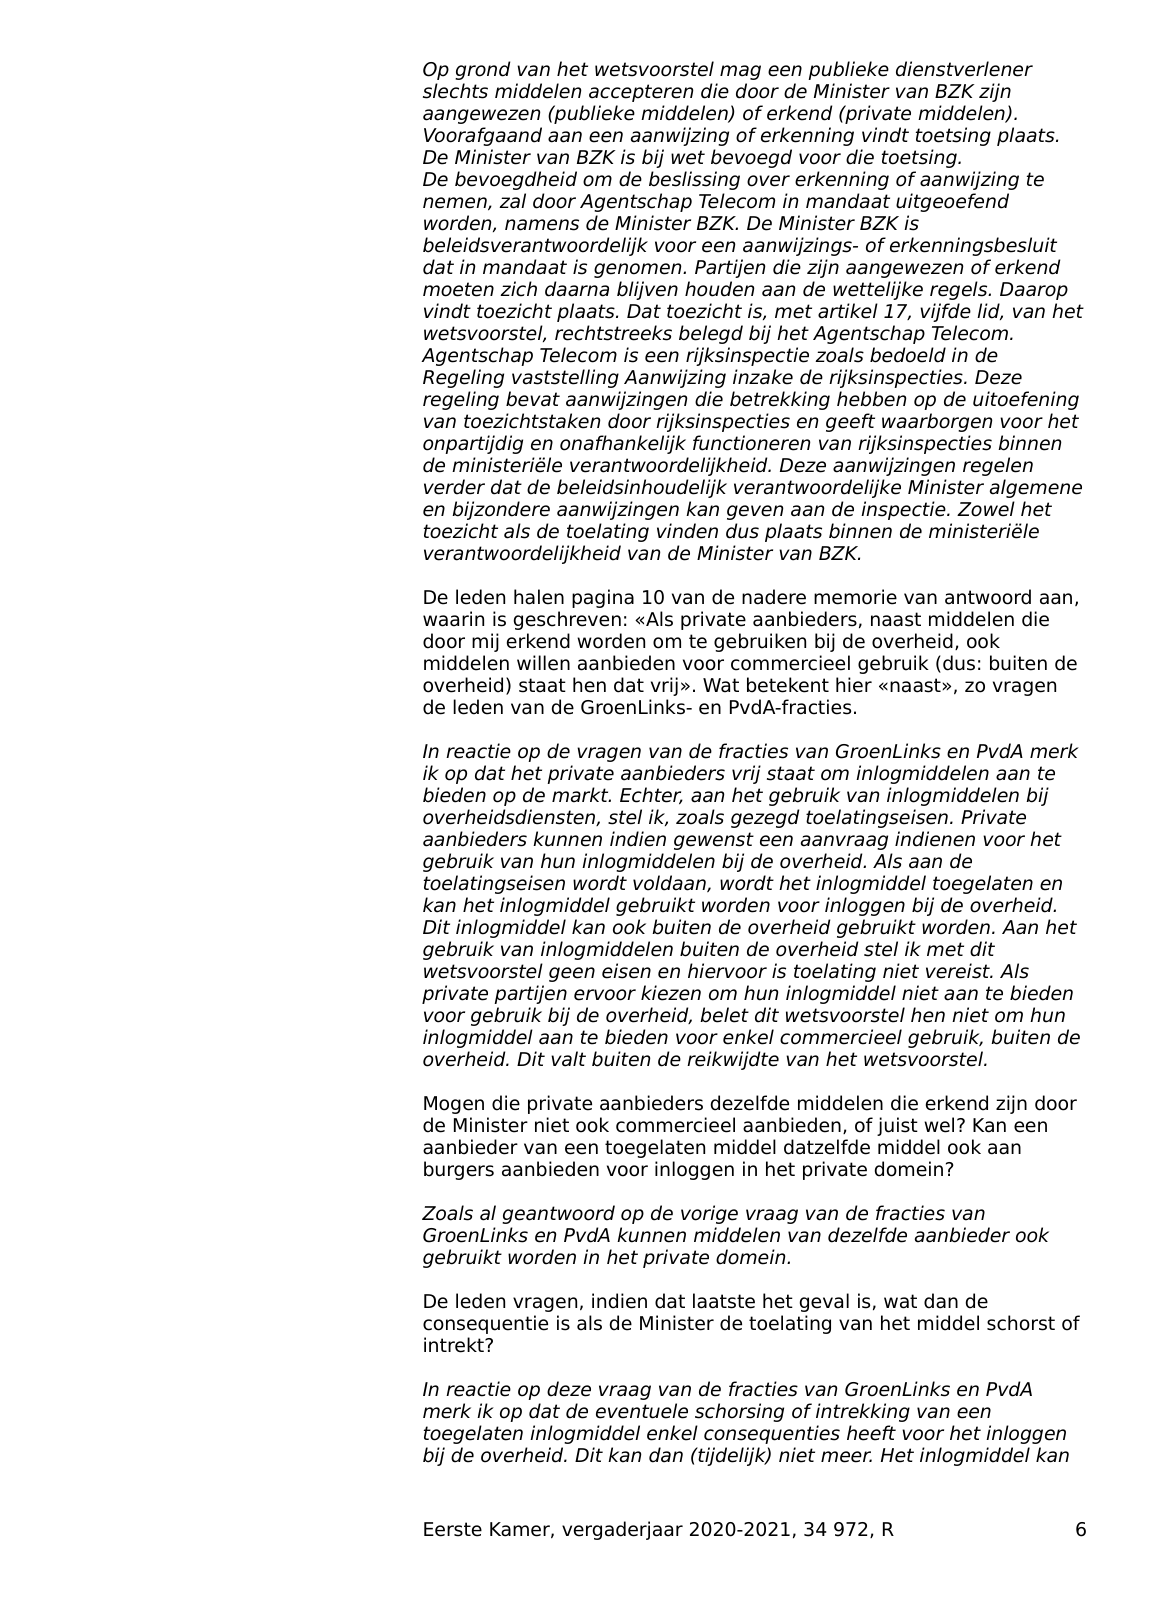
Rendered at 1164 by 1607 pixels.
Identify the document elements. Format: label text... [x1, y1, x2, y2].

text De bevoegdheid om de beslissing over erkenning of aanwijzing te nemen, zal door Agentschap Telecom in mandaat uitgeoefend worden, namens de Minister BZK. De Minister BZK is beleidsverantwoordelijk voor een aanwijzings- of erkenningsbesluit dat in mandaat is genomen. Partijen die zijn aangewezen of erkend moeten zich daarna blijven houden aan de wettelijke regels. Daarop vindt toezicht plaats. Dat toezicht is, met artikel 17, vijfde lid, van het wetsvoorstel, rechtstreeks belegd bij het Agentschap Telecom. [422, 169, 1087, 345]
text In reactie op de vragen van de fracties van GroenLinks en PvdA merk ik op dat het private aanbieders vrij staat om inlogmiddelen aan te bieden op de markt. Echter, aan het gebruik van inlogmiddelen bij overheidsdiensten, stel ik, zoals gezegd toelatingseisen. Private aanbieders kunnen indien gewenst een aanvraag indienen voor het gebruik van hun inlogmiddelen bij de overheid. Als aan de toelatingseisen wordt voldaan, wordt het inlogmiddel toegelaten en kan het inlogmiddel gebruikt worden voor inloggen bij de overheid. Dit inlogmiddel kan ook buiten de overheid gebruikt worden. Aan het gebruik van inlogmiddelen buiten de overheid stel ik met dit wetsvoorstel geen eisen en hiervoor is toelating niet vereist. Als private partijen ervoor kiezen om hun inlogmiddel niet aan te bieden voor gebruik bij de overheid, belet dit wetsvoorstel hen niet om hun inlogmiddel aan te bieden voor enkel commercieel gebruik, buiten de overheid. Dit valt buiten de reikwijdte van het wetsvoorstel. [422, 741, 1087, 1071]
text Mogen die private aanbieders dezelfde middelen die erkend zijn door de Minister niet ook commercieel aanbieden, of juist wel? Kan een aanbieder van een toegelaten middel datzelfde middel ook aan burgers aanbieden voor inloggen in het private domein? [422, 1093, 1087, 1181]
text Zoals al geantwoord op de vorige vraag van de fracties van GroenLinks en PvdA kunnen middelen van dezelfde aanbieder ook gebruikt worden in het private domein. [422, 1203, 1087, 1269]
text De leden halen pagina 10 van de nadere memorie van antwoord aan, waarin is geschreven: «Als private aanbieders, naast middelen die door mij erkend worden om te gebruiken bij de overheid, ook middelen willen aanbieden voor commercieel gebruik (dus: buiten de overheid) staat hen dat vrij». Wat betekent hier «naast», zo vragen de leden van de GroenLinks- en PvdA-fracties. [422, 587, 1087, 719]
text Op grond van het wetsvoorstel mag een publieke dienstverlener slechts middelen accepteren die door de Minister van BZK zijn aangewezen (publieke middelen) of erkend (private middelen). Voorafgaand aan een aanwijzing of erkenning vindt toetsing plaats. De Minister van BZK is bij wet bevoegd voor die toetsing. [422, 59, 1087, 169]
text De leden vragen, indien dat laatste het geval is, wat dan de consequentie is als de Minister de toelating van het middel schorst of intrekt? [422, 1291, 1087, 1357]
text In reactie op deze vraag van de fracties van GroenLinks en PvdA merk ik op dat de eventuele schorsing of intrekking van een toegelaten inlogmiddel enkel consequenties heeft voor het inloggen bij de overheid. Dit kan dan (tijdelijk) niet meer. Het inlogmiddel kan [422, 1379, 1087, 1467]
text Agentschap Telecom is een rijksinspectie zoals bedoeld in de Regeling vaststelling Aanwijzing inzake de rijksinspecties. Deze regeling bevat aanwijzingen die betrekking hebben op de uitoefening van toezichtstaken door rijksinspecties en geeft waarborgen voor het onpartijdig en onafhankelijk functioneren van rijksinspecties binnen de ministeriële verantwoordelijkheid. Deze aanwijzingen regelen verder dat de beleidsinhoudelijk verantwoordelijke Minister algemene en bijzondere aanwijzingen kan geven aan de inspectie. Zowel het toezicht als de toelating vinden dus plaats binnen de ministeriële verantwoordelijkheid van de Minister van BZK. [422, 345, 1087, 564]
